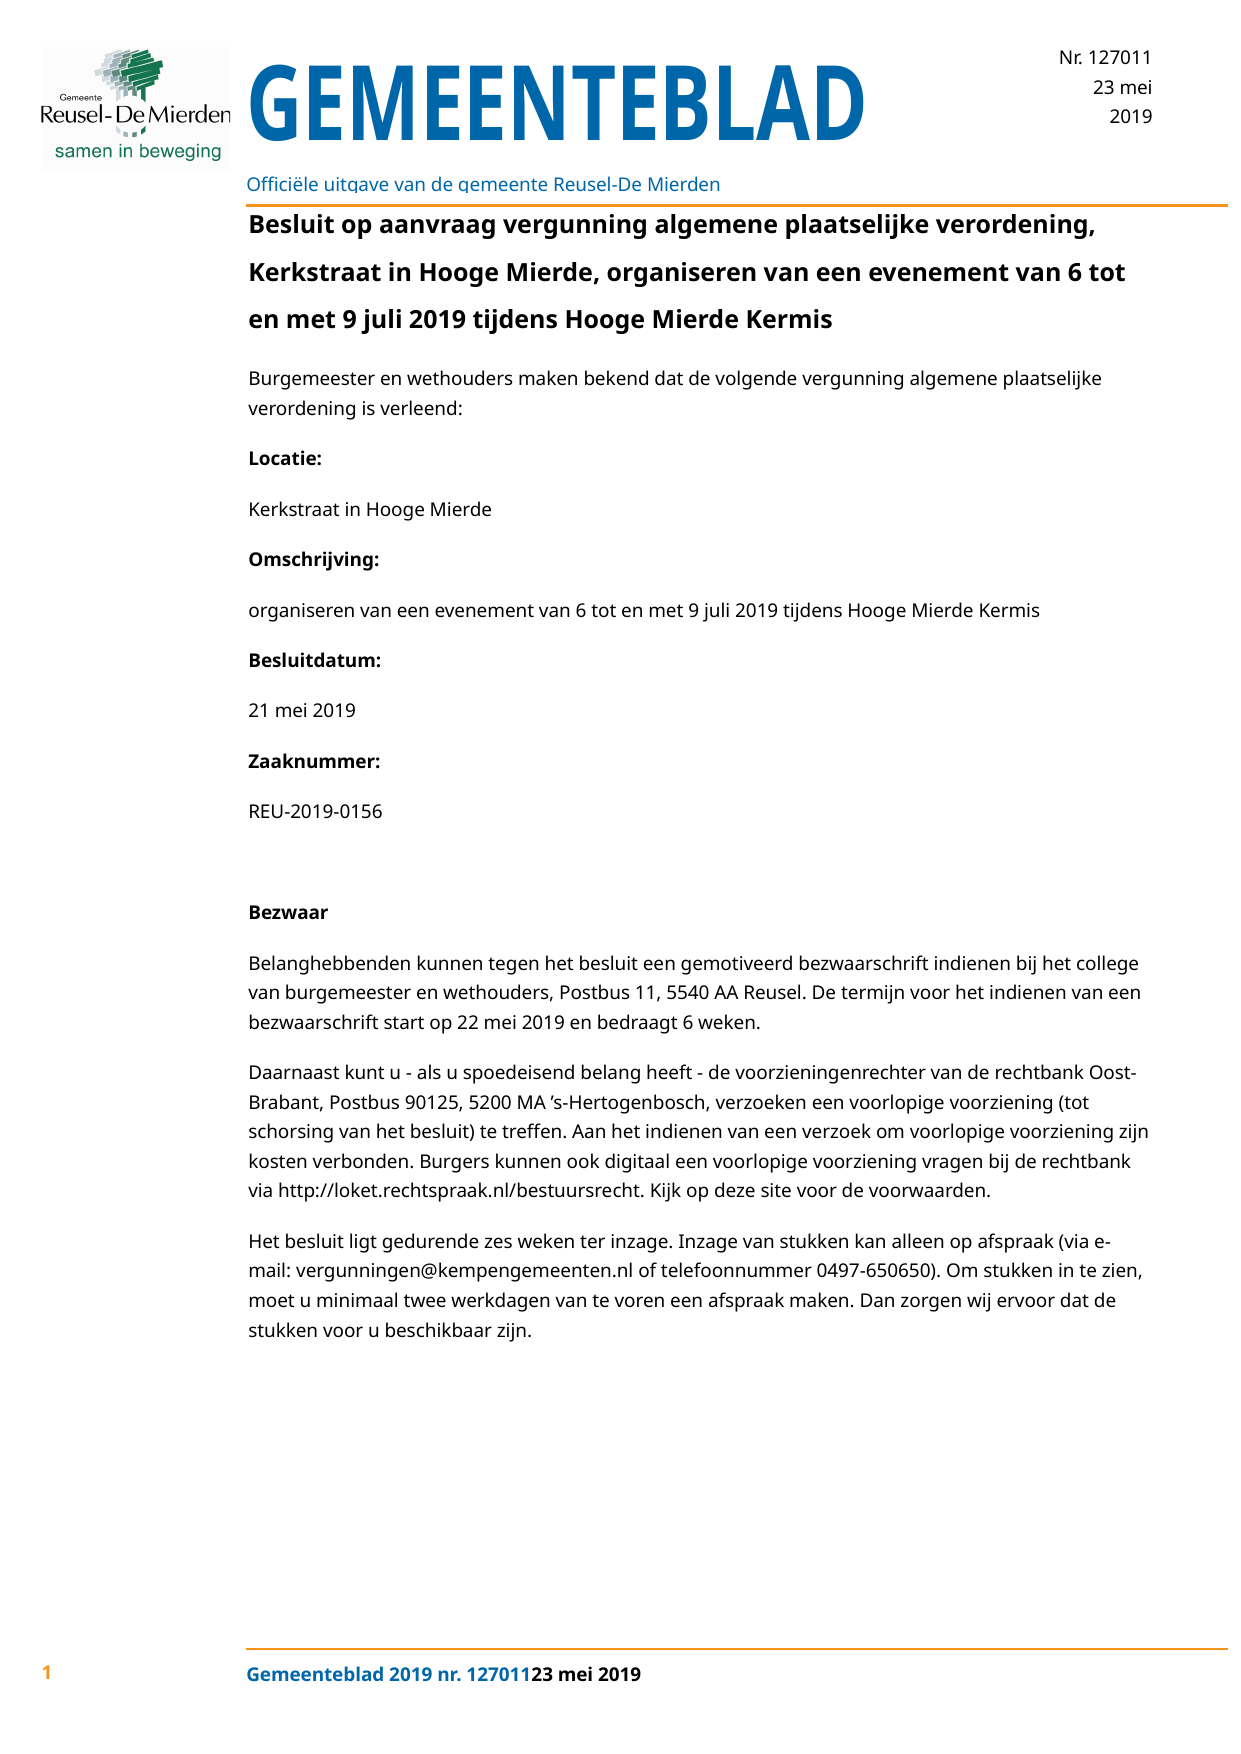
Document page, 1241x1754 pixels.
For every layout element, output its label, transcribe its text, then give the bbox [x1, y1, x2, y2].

text 21 mei 2019 [248, 698, 1152, 723]
text Locatie: [248, 446, 1152, 471]
text Burgemeester en wethouders maken bekend dat de volgende vergunning algemene plaatselijke verordening is verleend: [248, 366, 1152, 421]
text Kerkstraat in Hooge Mierde [248, 496, 1152, 522]
text Zaaknummer: [248, 748, 1152, 774]
text Bezwaar [248, 899, 1152, 925]
text REU-2019-0156 [248, 798, 1152, 824]
text Het besluit ligt gedurende zes weken ter inzage. Inzage van stukken kan alleen op afspraak (via e-mail: vergunningen@kempengemeenten.nl of telefoonnummer 0497-650650). Om stukken in te zien, moet u minimaal twee werkdagen van te voren een afspraak maken. Dan zorgen wij ervoor dat de stukken voor u beschikbaar zijn. [248, 1228, 1152, 1342]
text Omschrijving: [248, 546, 1152, 572]
text Besluitdatum: [248, 647, 1152, 673]
text organiseren van een evenement van 6 tot en met 9 juli 2019 tijdens Hooge Mierde Kermis [248, 597, 1152, 622]
picture [41, 47, 231, 172]
text Besluit op aanvraag vergunning algemene plaatselijke verordening, Kerkstraat in Hooge Mierde, organiseren van een evenement van 6 tot en met 9 juli 2019 tijdens Hooge Mierde Kermis [248, 207, 1152, 336]
text Daarnaast kunt u - als u spoedeisend belang heeft - de voorzieningenrechter van de rechtbank Oost-Brabant, Postbus 90125, 5200 MA ’s-Hertogenbosch, verzoeken een voorlopige voorziening (tot schorsing van het besluit) te treffen. Aan het indienen van een verzoek om voorlopige voorziening zijn kosten verbonden. Burgers kunnen ook digitaal een voorlopige voorziening vragen bij de rechtbank via http://loket.rechtspraak.nl/bestuursrecht. Kijk op deze site voor de voorwaarden. [248, 1059, 1152, 1203]
text Belanghebbenden kunnen tegen het besluit een gemotiveerd bezwaarschrift indienen bij het college van burgemeester en wethouders, Postbus 11, 5540 AA Reusel. De termijn voor het indienen van een bezwaarschrift start op 22 mei 2019 en bedraagt 6 weken. [248, 950, 1152, 1034]
